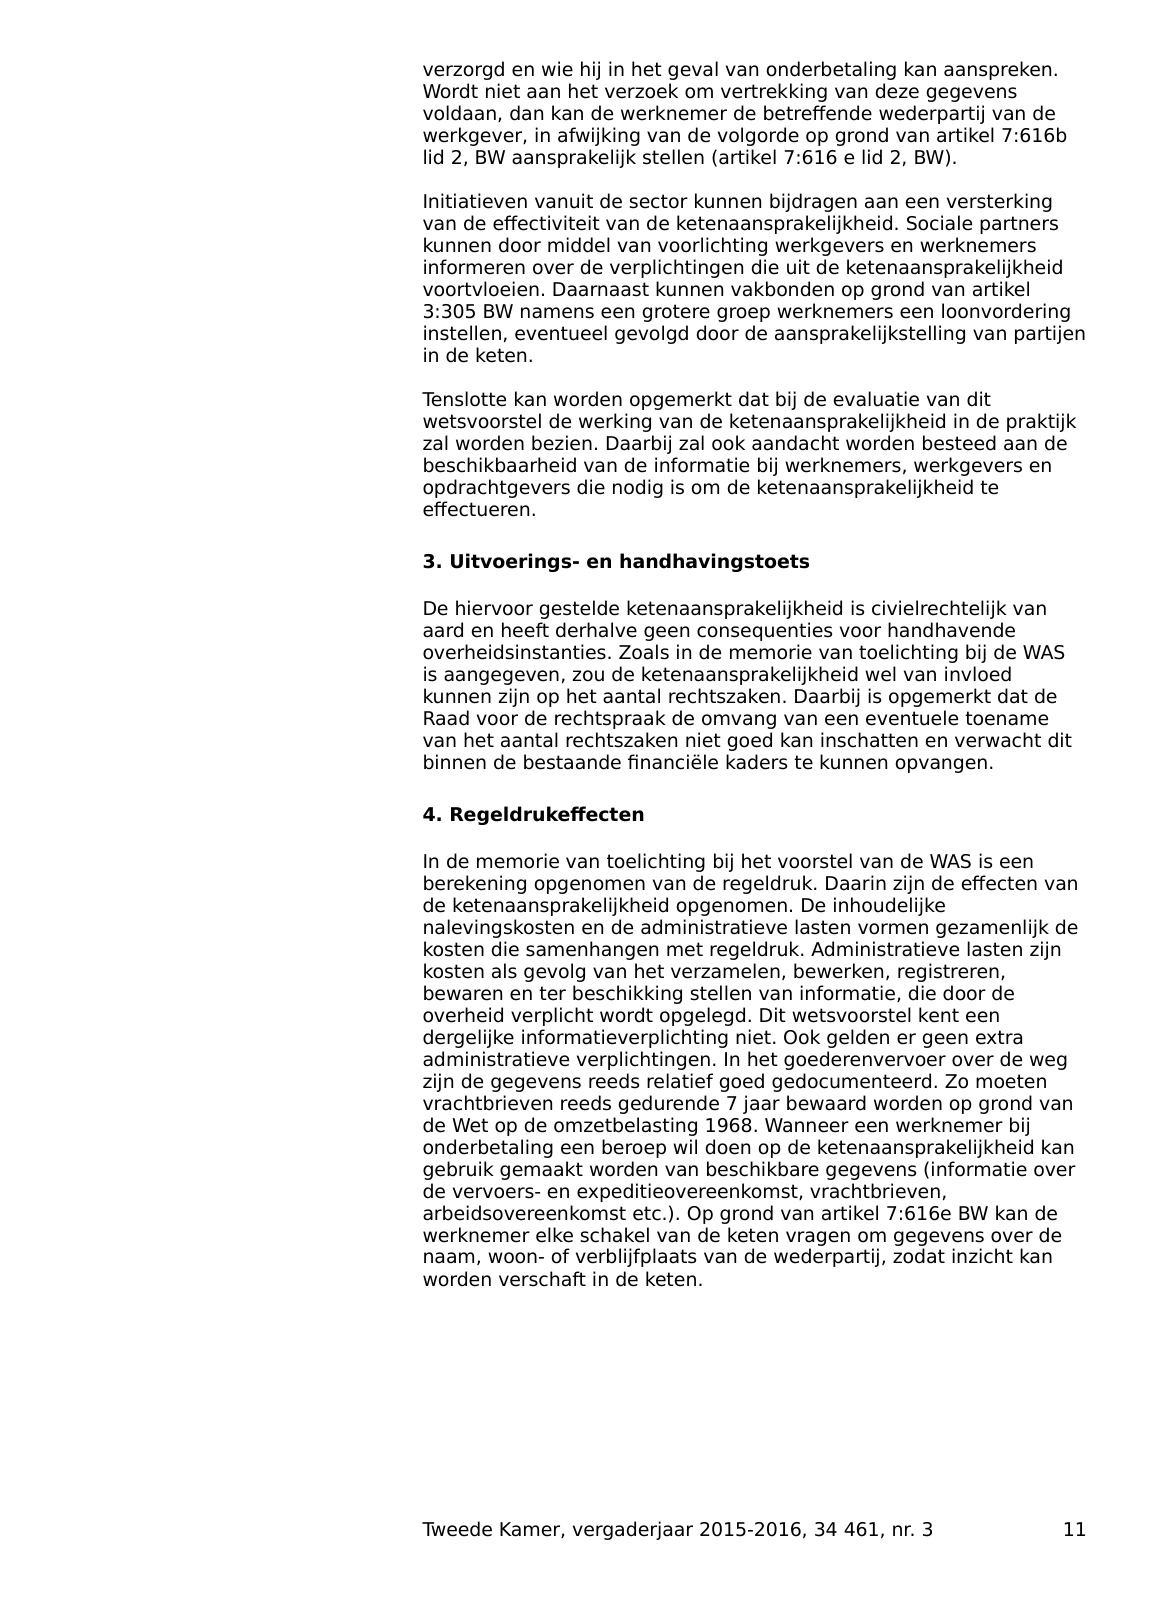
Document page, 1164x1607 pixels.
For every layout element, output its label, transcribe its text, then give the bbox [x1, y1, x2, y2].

text Initiatieven vanuit de sector kunnen bijdragen aan een versterking van de effectiviteit van de ketenaansprakelijkheid. Sociale partners kunnen door middel van voorlichting werkgevers en werknemers informeren over de verplichtingen die uit de ketenaansprakelijkheid voortvloeien. Daarnaast kunnen vakbonden op grond van artikel 3:305 BW namens een grotere groep werknemers een loonvordering instellen, eventueel gevolgd door de aansprakelijkstelling van partijen in de keten. [422, 191, 1087, 367]
text Tenslotte kan worden opgemerkt dat bij de evaluatie van dit wetsvoorstel de werking van de ketenaansprakelijkheid in de praktijk zal worden bezien. Daarbij zal ook aandacht worden besteed aan de beschikbaarheid van de informatie bij werknemers, werkgevers en opdrachtgevers die nodig is om de ketenaansprakelijkheid te effectueren. [422, 389, 1087, 521]
subtitle 4. Regeldrukeffecten [422, 804, 1087, 826]
text In de memorie van toelichting bij het voorstel van de WAS is een berekening opgenomen van de regeldruk. Daarin zijn de effecten van de ketenaansprakelijkheid opgenomen. De inhoudelijke nalevingskosten en de administratieve lasten vormen gezamenlijk de kosten die samenhangen met regeldruk. Administratieve lasten zijn kosten als gevolg van het verzamelen, bewerken, registreren, bewaren en ter beschikking stellen van informatie, die door de overheid verplicht wordt opgelegd. Dit wetsvoorstel kent een dergelijke informatieverplichting niet. Ook gelden er geen extra administratieve verplichtingen. In het goederenvervoer over de weg zijn de gegevens reeds relatief goed gedocumenteerd. Zo moeten vrachtbrieven reeds gedurende 7 jaar bewaard worden op grond van de Wet op de omzetbelasting 1968. Wanneer een werknemer bij onderbetaling een beroep wil doen op de ketenaansprakelijkheid kan gebruik gemaakt worden van beschikbare gegevens (informatie over de vervoers- en expeditieovereenkomst, vrachtbrieven, arbeidsovereenkomst etc.). Op grond van artikel 7:616e BW kan de werknemer elke schakel van de keten vragen om gegevens over de naam, woon- of verblijfplaats van de wederpartij, zodat inzicht kan worden verschaft in de keten. [422, 851, 1087, 1290]
subtitle 3. Uitvoerings- en handhavingstoets [422, 551, 1087, 573]
text De hiervoor gestelde ketenaansprakelijkheid is civielrechtelijk van aard en heeft derhalve geen consequenties voor handhavende overheidsinstanties. Zoals in de memorie van toelichting bij de WAS is aangegeven, zou de ketenaansprakelijkheid wel van invloed kunnen zijn op het aantal rechtszaken. Daarbij is opgemerkt dat de Raad voor de rechtspraak de omvang van een eventuele toename van het aantal rechtszaken niet goed kan inschatten en verwacht dit binnen de bestaande financiële kaders te kunnen opvangen. [422, 598, 1087, 774]
text verzorgd en wie hij in het geval van onderbetaling kan aanspreken. Wordt niet aan het verzoek om vertrekking van deze gegevens voldaan, dan kan de werknemer de betreffende wederpartij van de werkgever, in afwijking van de volgorde op grond van artikel 7:616b lid 2, BW aansprakelijk stellen (artikel 7:616 e lid 2, BW). [422, 59, 1087, 169]
